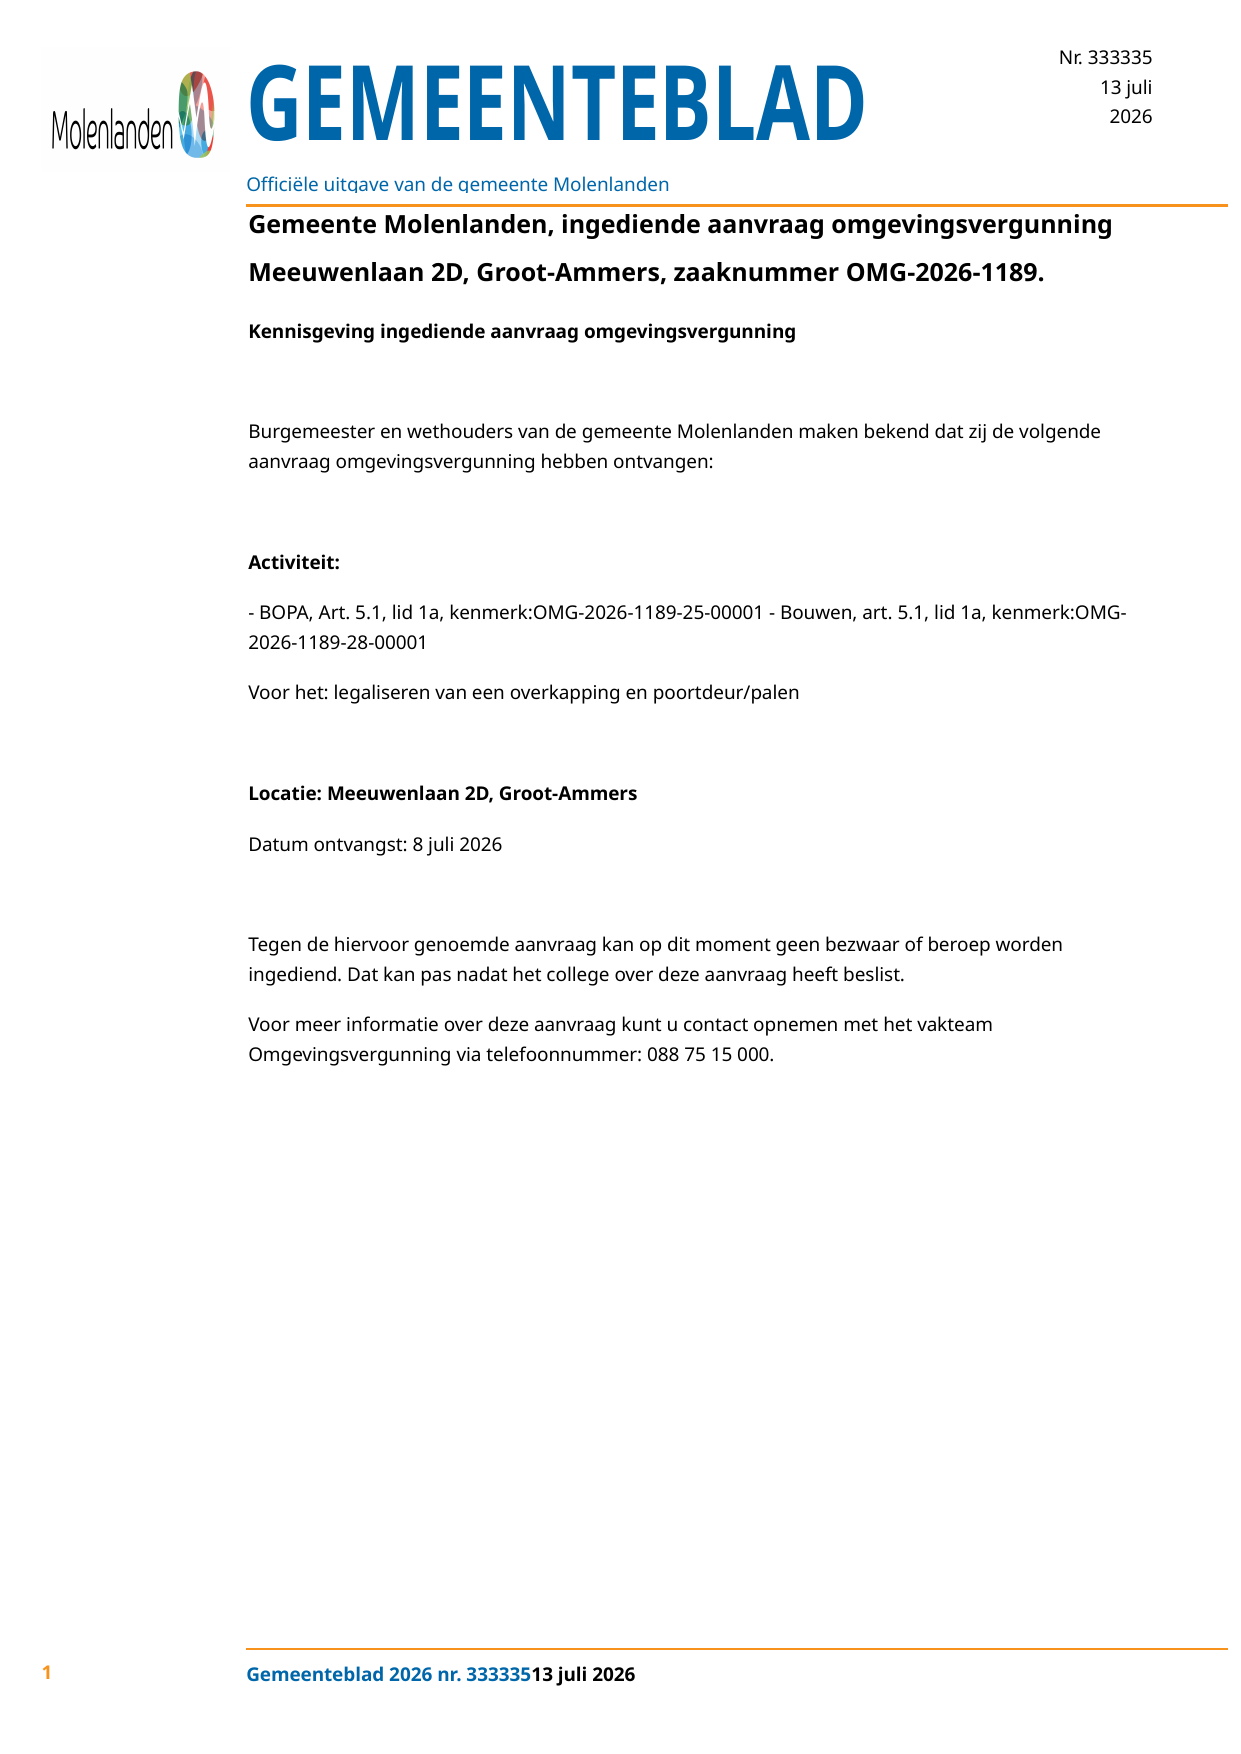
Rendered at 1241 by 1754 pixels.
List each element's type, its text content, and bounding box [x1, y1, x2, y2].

text Burgemeester en wethouders van de gemeente Molenlanden maken bekend dat zij de volgende aanvraag omgevingsvergunning hebben ontvangen: [248, 419, 1152, 474]
text Voor het: legaliseren van een overkapping en poortdeur/palen [248, 679, 1152, 705]
text Kennisgeving ingediende aanvraag omgevingsvergunning [248, 318, 1152, 344]
picture [41, 47, 231, 172]
text Voor meer informatie over deze aanvraag kunt u contact opnemen met het vakteam Omgevingsvergunning via telefoonnummer: 088 75 15 000. [248, 1012, 1152, 1067]
text Gemeente Molenlanden, ingediende aanvraag omgevingsvergunning Meeuwenlaan 2D, Groot-Ammers, zaaknummer OMG-2026-1189. [248, 207, 1152, 288]
text Datum ontvangst: 8 juli 2026 [248, 831, 1152, 857]
text Activiteit: [248, 549, 1152, 575]
text - BOPA, Art. 5.1, lid 1a, kenmerk:OMG-2026-1189-25-00001 - Bouwen, art. 5.1, lid 1a, kenmerk:OMG-2026-1189-28-00001 [248, 599, 1152, 655]
text Tegen de hiervoor genoemde aanvraag kan op dit moment geen bezwaar of beroep worden ingediend. Dat kan pas nadat het college over deze aanvraag heeft beslist. [248, 932, 1152, 987]
text Locatie: Meeuwenlaan 2D, Groot-Ammers [248, 780, 1152, 806]
